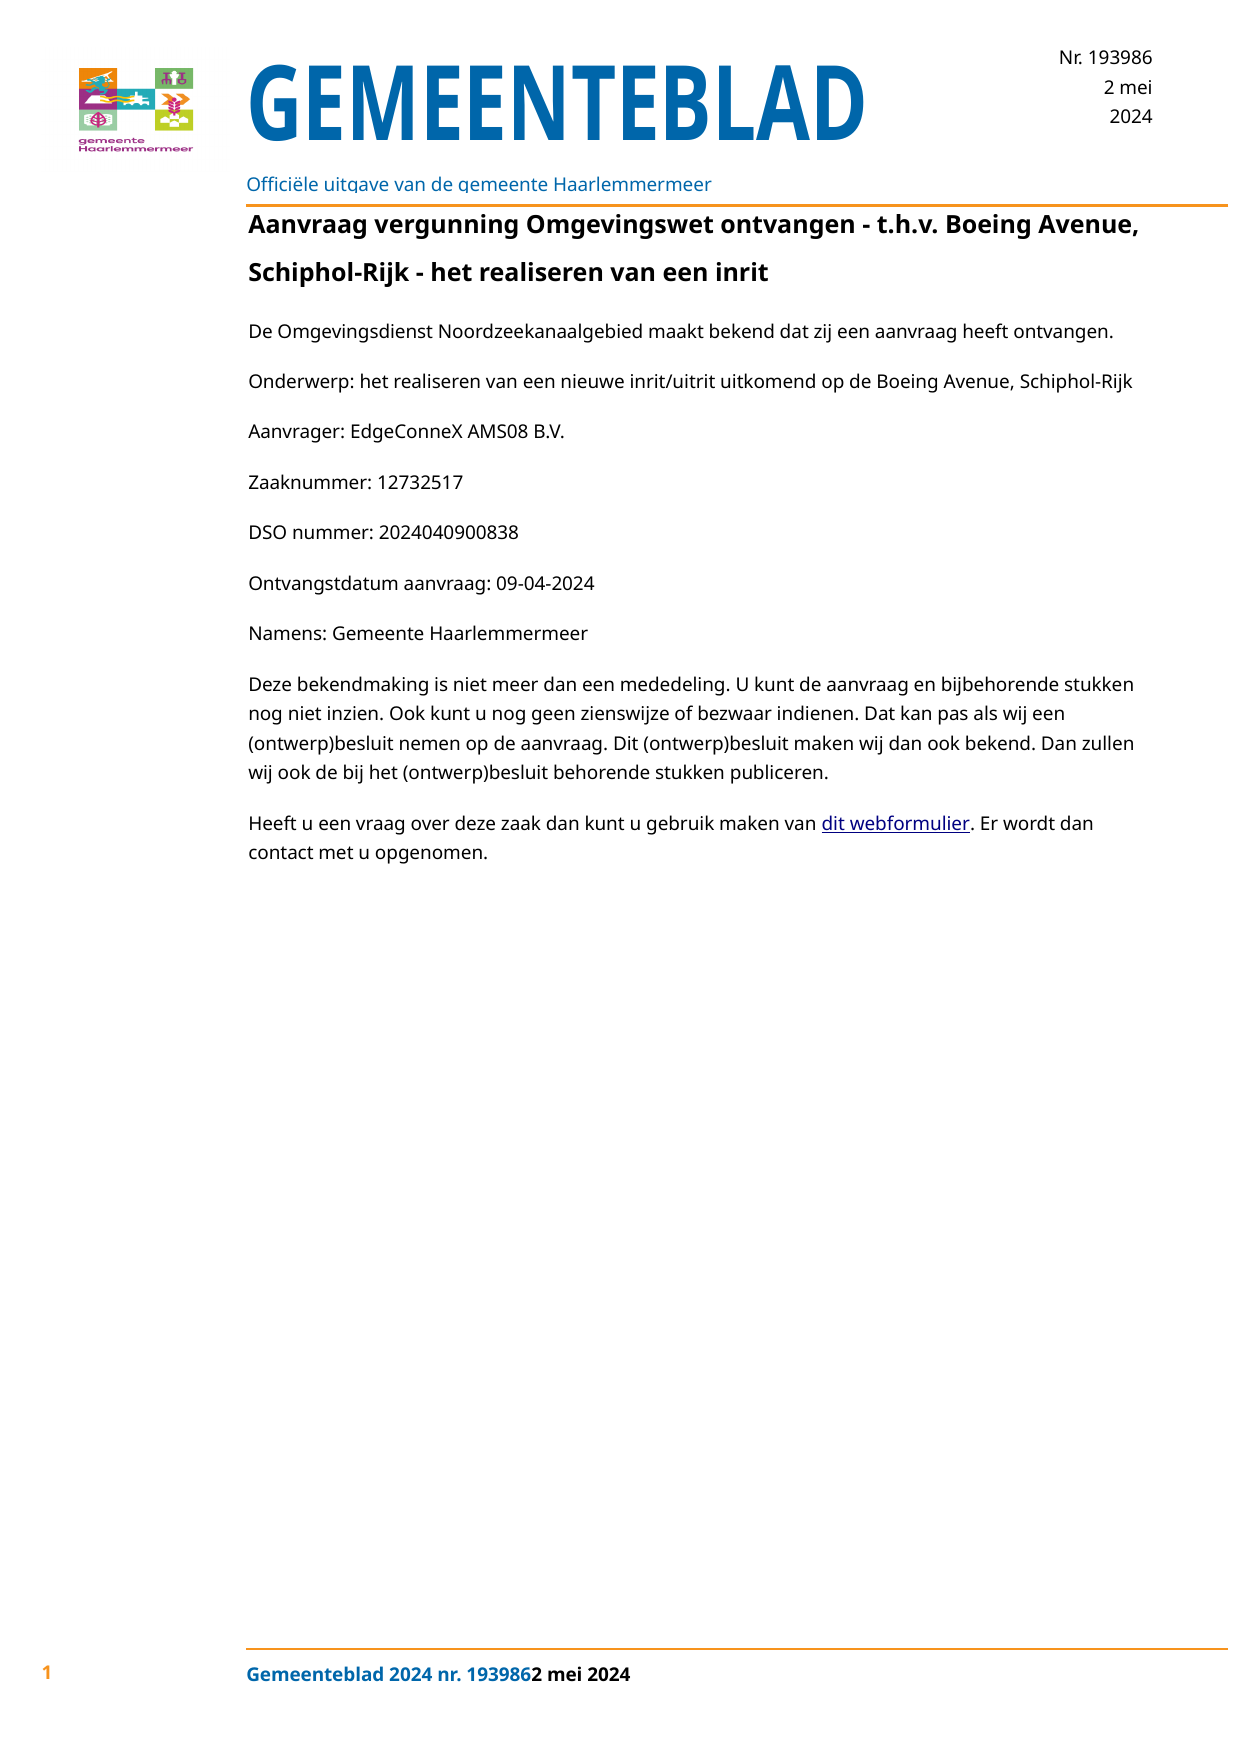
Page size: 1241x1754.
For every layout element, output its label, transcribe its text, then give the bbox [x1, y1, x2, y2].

text Zaaknummer: 12732517 [248, 469, 1152, 495]
text Deze bekendmaking is niet meer dan een mededeling. U kunt de aanvraag en bijbehorende stukken nog niet inzien. Ook kunt u nog geen zienswijze of bezwaar indienen. Dat kan pas als wij een (ontwerp)besluit nemen op de aanvraag. Dit (ontwerp)besluit maken wij dan ook bekend. Dan zullen wij ook de bij het (ontwerp)besluit behorende stukken publiceren. [248, 671, 1152, 785]
text Namens: Gemeente Haarlemmermeer [248, 620, 1152, 646]
text Aanvrager: EdgeConneX AMS08 B.V. [248, 419, 1152, 444]
text DSO nummer: 2024040900838 [248, 519, 1152, 545]
text Ontvangstdatum aanvraag: 09-04-2024 [248, 570, 1152, 596]
text Aanvraag vergunning Omgevingswet ontvangen - t.h.v. Boeing Avenue, Schiphol-Rijk - het realiseren van een inrit [248, 207, 1152, 288]
text De Omgevingsdienst Noordzeekanaalgebied maakt bekend dat zij een aanvraag heeft ontvangen. [248, 318, 1152, 344]
text Onderwerp: het realiseren van een nieuwe inrit/uitrit uitkomend op de Boeing Avenue, Schiphol-Rijk [248, 368, 1152, 394]
picture [41, 47, 231, 172]
text Heeft u een vraag over deze zaak dan kunt u gebruik maken van dit webformulier. Er wordt dan contact met u opgenomen. [248, 810, 1152, 865]
